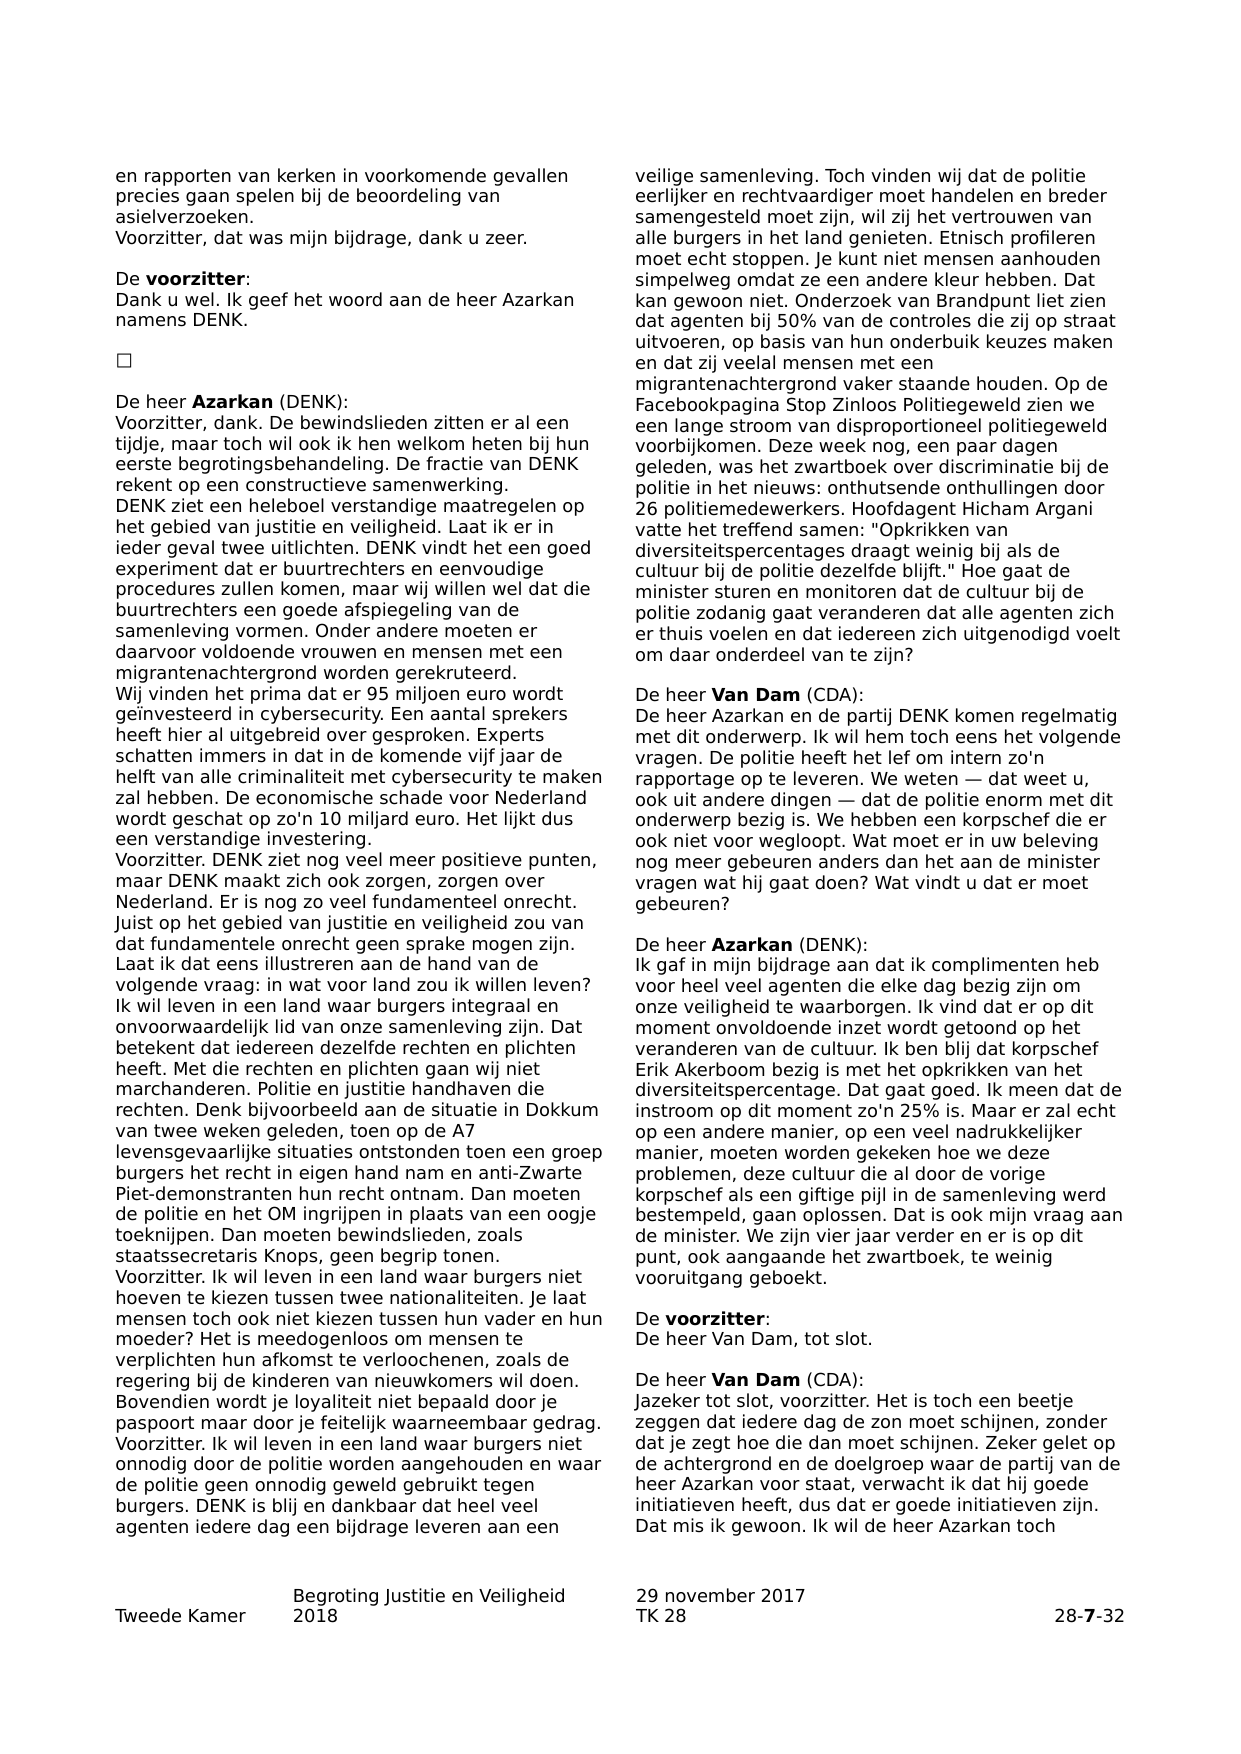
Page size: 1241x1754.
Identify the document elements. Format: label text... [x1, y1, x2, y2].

text ⬜ [115, 351, 605, 372]
text Wij vinden het prima dat er 95 miljoen euro wordt geïnvesteerd in cybersecurity. Een aantal sprekers heeft hier al uitgebreid over gesproken. Experts schatten immers in dat in de komende vijf jaar de helft van alle criminaliteit met cybersecurity te maken zal hebben. De economische schade voor Nederland wordt geschat op zo'n 10 miljard euro. Het lijkt dus een verstandige investering. [115, 683, 605, 850]
text Ik wil leven in een land waar burgers integraal en onvoorwaardelijk lid van onze samenleving zijn. Dat betekent dat iedereen dezelfde rechten en plichten heeft. Met die rechten en plichten gaan wij niet marchanderen. Politie en justitie handhaven die rechten. Denk bijvoorbeeld aan de situatie in Dokkum van twee weken geleden, toen op de A7 levensgevaarlijke situaties ontstonden toen een groep burgers het recht in eigen hand nam en anti-Zwarte Piet-demonstranten hun recht ontnam. Dan moeten de politie en het OM ingrijpen in plaats van een oogje toeknijpen. Dan moeten bewindslieden, zoals staatssecretaris Knops, geen begrip tonen. [115, 996, 605, 1267]
text Voorzitter, dat was mijn bijdrage, dank u zeer. [115, 228, 605, 249]
text Dank u wel. Ik geef het woord aan de heer Azarkan namens DENK. [115, 289, 605, 331]
text DENK ziet een heleboel verstandige maatregelen op het gebied van justitie en veiligheid. Laat ik er in ieder geval twee uitlichten. DENK vindt het een goed experiment dat er buurtrechters en eenvoudige procedures zullen komen, maar wij willen wel dat die buurtrechters een goede afspiegeling van de samenleving vormen. Onder andere moeten er daarvoor voldoende vrouwen en mensen met een migrantenachtergrond worden gerekruteerd. [115, 496, 605, 683]
text De heer Azarkan en de partij DENK komen regelmatig met dit onderwerp. Ik wil hem toch eens het volgende vragen. De politie heeft het lef om intern zo'n rapportage op te leveren. We weten — dat weet u, ook uit andere dingen — dat de politie enorm met dit onderwerp bezig is. We hebben een korpschef die er ook niet voor wegloopt. Wat moet er in uw beleving nog meer gebeuren anders dan het aan de minister vragen wat hij gaat doen? Wat vindt u dat er moet gebeuren? [635, 706, 1125, 914]
text De heer Azarkan (DENK): [635, 934, 1125, 955]
text Voorzitter. DENK ziet nog veel meer positieve punten, maar DENK maakt zich ook zorgen, zorgen over Nederland. Er is nog zo veel fundamenteel onrecht. Juist op het gebied van justitie en veiligheid zou van dat fundamentele onrecht geen sprake mogen zijn. Laat ik dat eens illustreren aan de hand van de volgende vraag: in wat voor land zou ik willen leven? [115, 850, 605, 996]
text De heer Van Dam (CDA): [635, 1370, 1125, 1391]
text Jazeker tot slot, voorzitter. Het is toch een beetje zeggen dat iedere dag de zon moet schijnen, zonder dat je zegt hoe die dan moet schijnen. Zeker gelet op de achtergrond en de doelgroep waar de partij van de heer Azarkan voor staat, verwacht ik dat hij goede initiatieven heeft, dus dat er goede initiatieven zijn. Dat mis ik gewoon. Ik wil de heer Azarkan toch [635, 1391, 1125, 1537]
text De heer Azarkan (DENK): [115, 392, 605, 412]
text en rapporten van kerken in voorkomende gevallen precies gaan spelen bij de beoordeling van asielverzoeken. [115, 165, 605, 228]
text Voorzitter, dank. De bewindslieden zitten er al een tijdje, maar toch wil ook ik hen welkom heten bij hun eerste begrotingsbehandeling. De fractie van DENK rekent op een constructieve samenwerking. [115, 412, 605, 496]
text De voorzitter: [115, 269, 605, 289]
text De voorzitter: [635, 1308, 1125, 1329]
text De heer Van Dam, tot slot. [635, 1329, 1125, 1350]
text veilige samenleving. Toch vinden wij dat de politie eerlijker en rechtvaardiger moet handelen en breder samengesteld moet zijn, wil zij het vertrouwen van alle burgers in het land genieten. Etnisch profileren moet echt stoppen. Je kunt niet mensen aanhouden simpelweg omdat ze een andere kleur hebben. Dat kan gewoon niet. Onderzoek van Brandpunt liet zien dat agenten bij 50% van de controles die zij op straat uitvoeren, op basis van hun onderbuik keuzes maken en dat zij veelal mensen met een migrantenachtergrond vaker staande houden. Op de Facebookpagina Stop Zinloos Politiegeweld zien we een lange stroom van disproportioneel politiegeweld voorbijkomen. Deze week nog, een paar dagen geleden, was het zwartboek over discriminatie bij de politie in het nieuws: onthutsende onthullingen door 26 politiemedewerkers. Hoofdagent Hicham Argani vatte het treffend samen: "Opkrikken van diversiteitspercentages draagt weinig bij als de cultuur bij de politie dezelfde blijft." Hoe gaat de minister sturen en monitoren dat de cultuur bij de politie zodanig gaat veranderen dat alle agenten zich er thuis voelen en dat iedereen zich uitgenodigd voelt om daar onderdeel van te zijn? [635, 165, 1125, 665]
text Voorzitter. Ik wil leven in een land waar burgers niet onnodig door de politie worden aangehouden en waar de politie geen onnodig geweld gebruikt tegen burgers. DENK is blij en dankbaar dat heel veel agenten iedere dag een bijdrage leveren aan een [115, 1433, 605, 1537]
text Ik gaf in mijn bijdrage aan dat ik complimenten heb voor heel veel agenten die elke dag bezig zijn om onze veiligheid te waarborgen. Ik vind dat er op dit moment onvoldoende inzet wordt getoond op het veranderen van de cultuur. Ik ben blij dat korpschef Erik Akerboom bezig is met het opkrikken van het diversiteitspercentage. Dat gaat goed. Ik meen dat de instroom op dit moment zo'n 25% is. Maar er zal echt op een andere manier, op een veel nadrukkelijker manier, moeten worden gekeken hoe we deze problemen, deze cultuur die al door de vorige korpschef als een giftige pijl in de samenleving werd bestempeld, gaan oplossen. Dat is ook mijn vraag aan de minister. We zijn vier jaar verder en er is op dit punt, ook aangaande het zwartboek, te weinig vooruitgang geboekt. [635, 955, 1125, 1288]
text Voorzitter. Ik wil leven in een land waar burgers niet hoeven te kiezen tussen twee nationaliteiten. Je laat mensen toch ook niet kiezen tussen hun vader en hun moeder? Het is meedogenloos om mensen te verplichten hun afkomst te verloochenen, zoals de regering bij de kinderen van nieuwkomers wil doen. Bovendien wordt je loyaliteit niet bepaald door je paspoort maar door je feitelijk waarneembaar gedrag. [115, 1267, 605, 1433]
text De heer Van Dam (CDA): [635, 685, 1125, 706]
